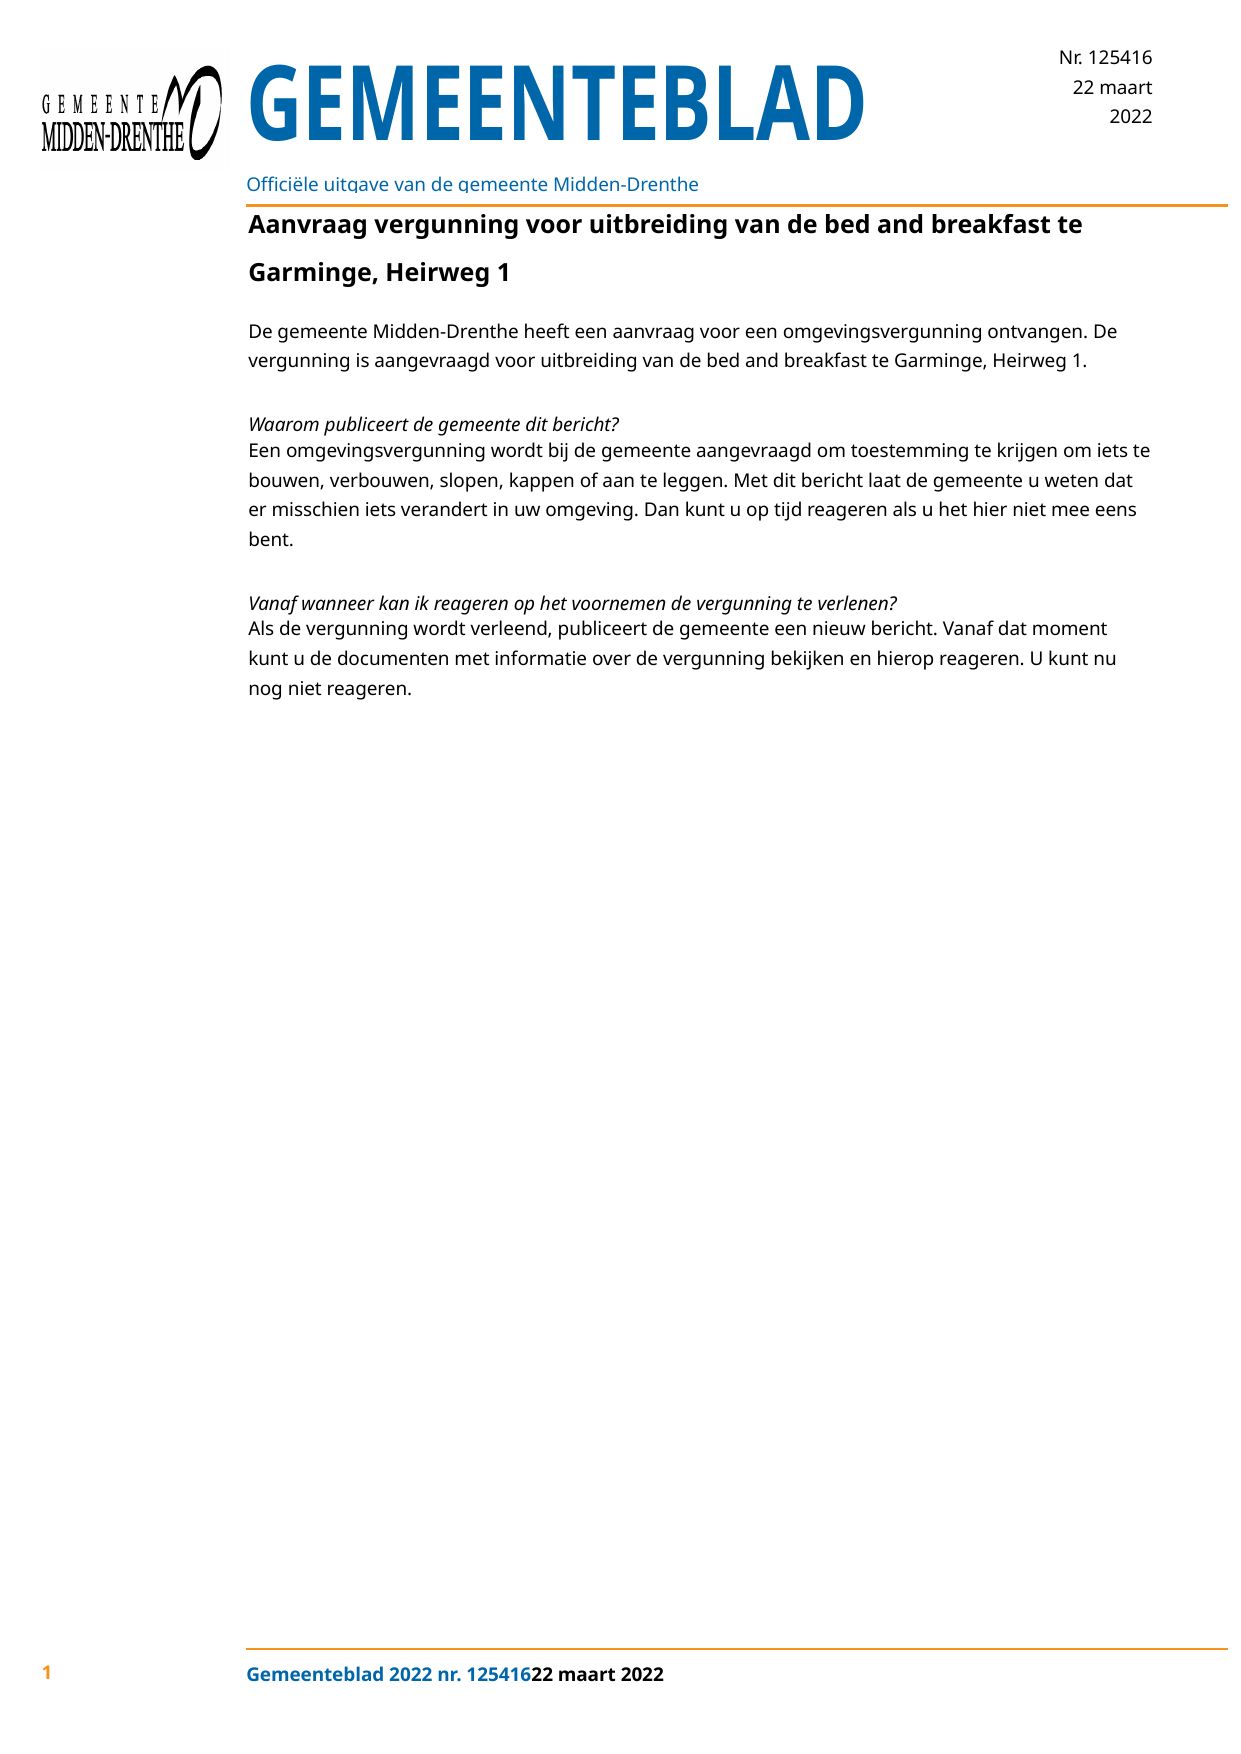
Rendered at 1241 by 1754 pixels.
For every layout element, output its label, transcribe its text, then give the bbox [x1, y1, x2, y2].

text Aanvraag vergunning voor uitbreiding van de bed and breakfast te Garminge, Heirweg 1 [248, 207, 1152, 288]
text Als de vergunning wordt verleend, publiceert de gemeente een nieuw bericht. Vanaf dat moment kunt u de documenten met informatie over de vergunning bekijken en hierop reageren. U kunt nu nog niet reageren. [248, 616, 1152, 701]
text De gemeente Midden-Drenthe heeft een aanvraag voor een omgevingsvergunning ontvangen. De vergunning is aangevraagd voor uitbreiding van de bed and breakfast te Garminge, Heirweg 1. [248, 318, 1152, 373]
text Waarom publiceert de gemeente dit bericht? [248, 411, 1152, 437]
text Vanaf wanneer kan ik reageren op het voornemen de vergunning te verlenen? [248, 590, 1152, 616]
picture [41, 47, 231, 172]
text Een omgevingsvergunning wordt bij de gemeente aangevraagd om toestemming te krijgen om iets te bouwen, verbouwen, slopen, kappen of aan te leggen. Met dit bericht laat de gemeente u weten dat er misschien iets verandert in uw omgeving. Dan kunt u op tijd reageren als u het hier niet mee eens bent. [248, 437, 1152, 552]
